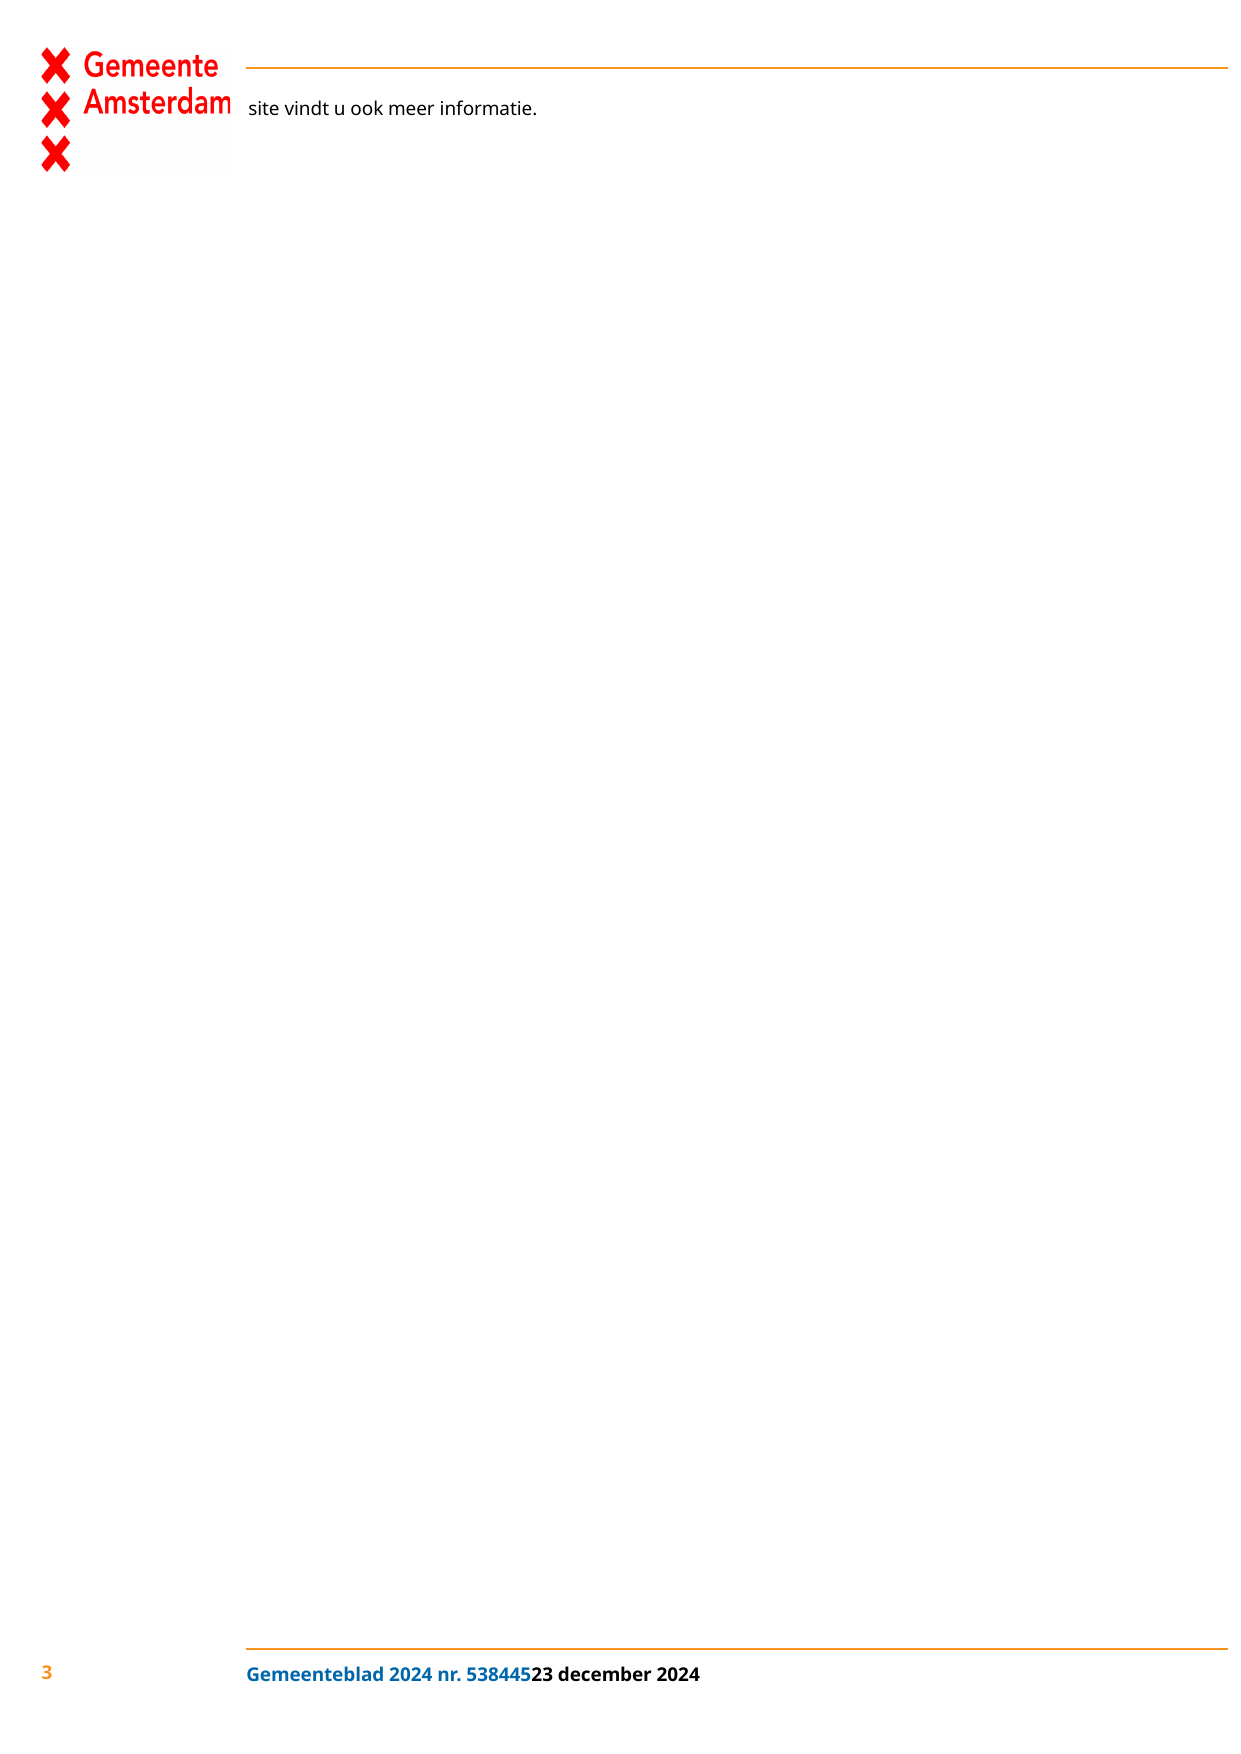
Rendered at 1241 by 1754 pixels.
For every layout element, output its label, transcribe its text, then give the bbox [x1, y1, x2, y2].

text site vindt u ook meer informatie. [248, 95, 1152, 121]
picture [41, 47, 231, 172]
